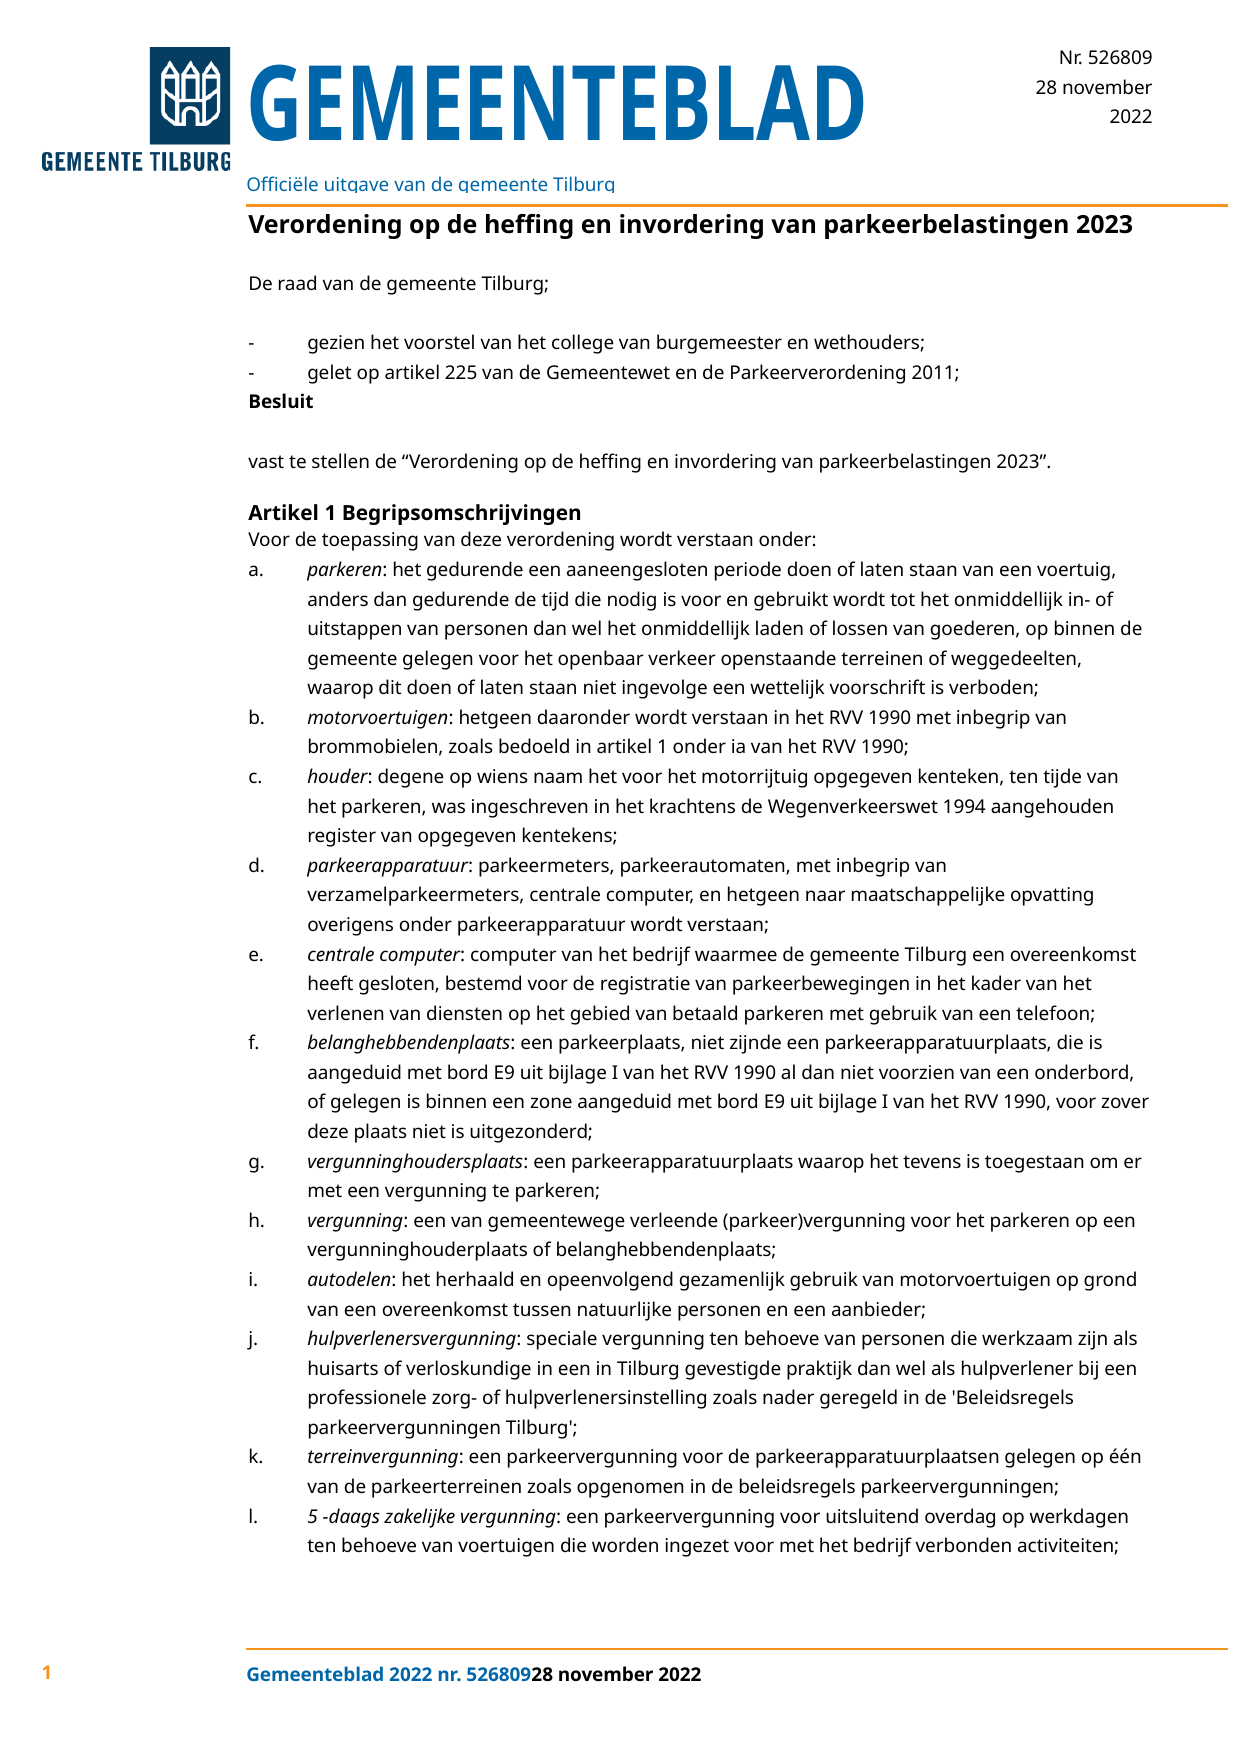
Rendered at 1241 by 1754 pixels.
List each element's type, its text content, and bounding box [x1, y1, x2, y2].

list gelet op artikel 225 van de Gemeentewet en de Parkeerverordening 2011; [248, 359, 1152, 385]
list belanghebbendenplaats: een parkeerplaats, niet zijnde een parkeerapparatuurplaats, die is aangeduid met bord E9 uit bijlage I van het RVV 1990 al dan niet voorzien van een onderbord, of gelegen is binnen een zone aangeduid met bord E9 uit bijlage I van het RVV 1990, voor zover deze plaats niet is uitgezonderd; [248, 1029, 1152, 1144]
text Voor de toepassing van deze verordening wordt verstaan onder: [248, 527, 1152, 552]
list houder: degene op wiens naam het voor het motorrijtuig opgegeven kenteken, ten tijde van het parkeren, was ingeschreven in het krachtens de Wegenverkeerswet 1994 aangehouden register van opgegeven kentekens; [248, 763, 1152, 848]
text Verordening op de heffing en invordering van parkeerbelastingen 2023 [248, 207, 1152, 241]
list parkeren: het gedurende een aaneengesloten periode doen of laten staan van een voertuig, anders dan gedurende de tijd die nodig is voor en gebruikt wordt tot het onmiddellijk in- of uitstappen van personen dan wel het onmiddellijk laden of lossen van goederen, op binnen de gemeente gelegen voor het openbaar verkeer openstaande terreinen of weggedeelten, waarop dit doen of laten staan niet ingevolge een wettelijk voorschrift is verboden; [248, 556, 1152, 700]
list 5 -daags zakelijke vergunning: een parkeervergunning voor uitsluitend overdag op werkdagen ten behoeve van voertuigen die worden ingezet voor met het bedrijf verbonden activiteiten; [248, 1503, 1152, 1558]
list motorvoertuigen: hetgeen daaronder wordt verstaan in het RVV 1990 met inbegrip van brommobielen, zoals bedoeld in artikel 1 onder ia van het RVV 1990; [248, 704, 1152, 759]
text Besluit [248, 389, 1152, 414]
list vergunninghoudersplaats: een parkeerapparatuurplaats waarop het tevens is toegestaan om er met een vergunning te parkeren; [248, 1148, 1152, 1203]
text De raad van de gemeente Tilburg; [248, 270, 1152, 296]
list vergunning: een van gemeentewege verleende (parkeer)vergunning voor het parkeren op een vergunninghouderplaats of belanghebbendenplaats; [248, 1207, 1152, 1262]
picture [41, 47, 231, 172]
list centrale computer: computer van het bedrijf waarmee de gemeente Tilburg een overeenkomst heeft gesloten, bestemd voor de registratie van parkeerbewegingen in het kader van het verlenen van diensten op het gebied van betaald parkeren met gebruik van een telefoon; [248, 941, 1152, 1026]
list terreinvergunning: een parkeervergunning voor de parkeerapparatuurplaatsen gelegen op één van de parkeerterreinen zoals opgenomen in de beleidsregels parkeervergunningen; [248, 1444, 1152, 1499]
list gezien het voorstel van het college van burgemeester en wethouders; [248, 329, 1152, 355]
text Artikel 1 Begripsomschrijvingen [248, 498, 1152, 527]
list parkeerapparatuur: parkeermeters, parkeerautomaten, met inbegrip van verzamelparkeermeters, centrale computer, en hetgeen naar maatschappelijke opvatting overigens onder parkeerapparatuur wordt verstaan; [248, 852, 1152, 937]
text vast te stellen de “Verordening op de heffing en invordering van parkeerbelastingen 2023”. [248, 448, 1152, 473]
list hulpverlenersvergunning: speciale vergunning ten behoeve van personen die werkzaam zijn als huisarts of verloskundige in een in Tilburg gevestigde praktijk dan wel als hulpverlener bij een professionele zorg- of hulpverlenersinstelling zoals nader geregeld in de 'Beleidsregels parkeervergunningen Tilburg'; [248, 1325, 1152, 1440]
list autodelen: het herhaald en opeenvolgend gezamenlijk gebruik van motorvoertuigen op grond van een overeenkomst tussen natuurlijke personen en een aanbieder; [248, 1266, 1152, 1322]
